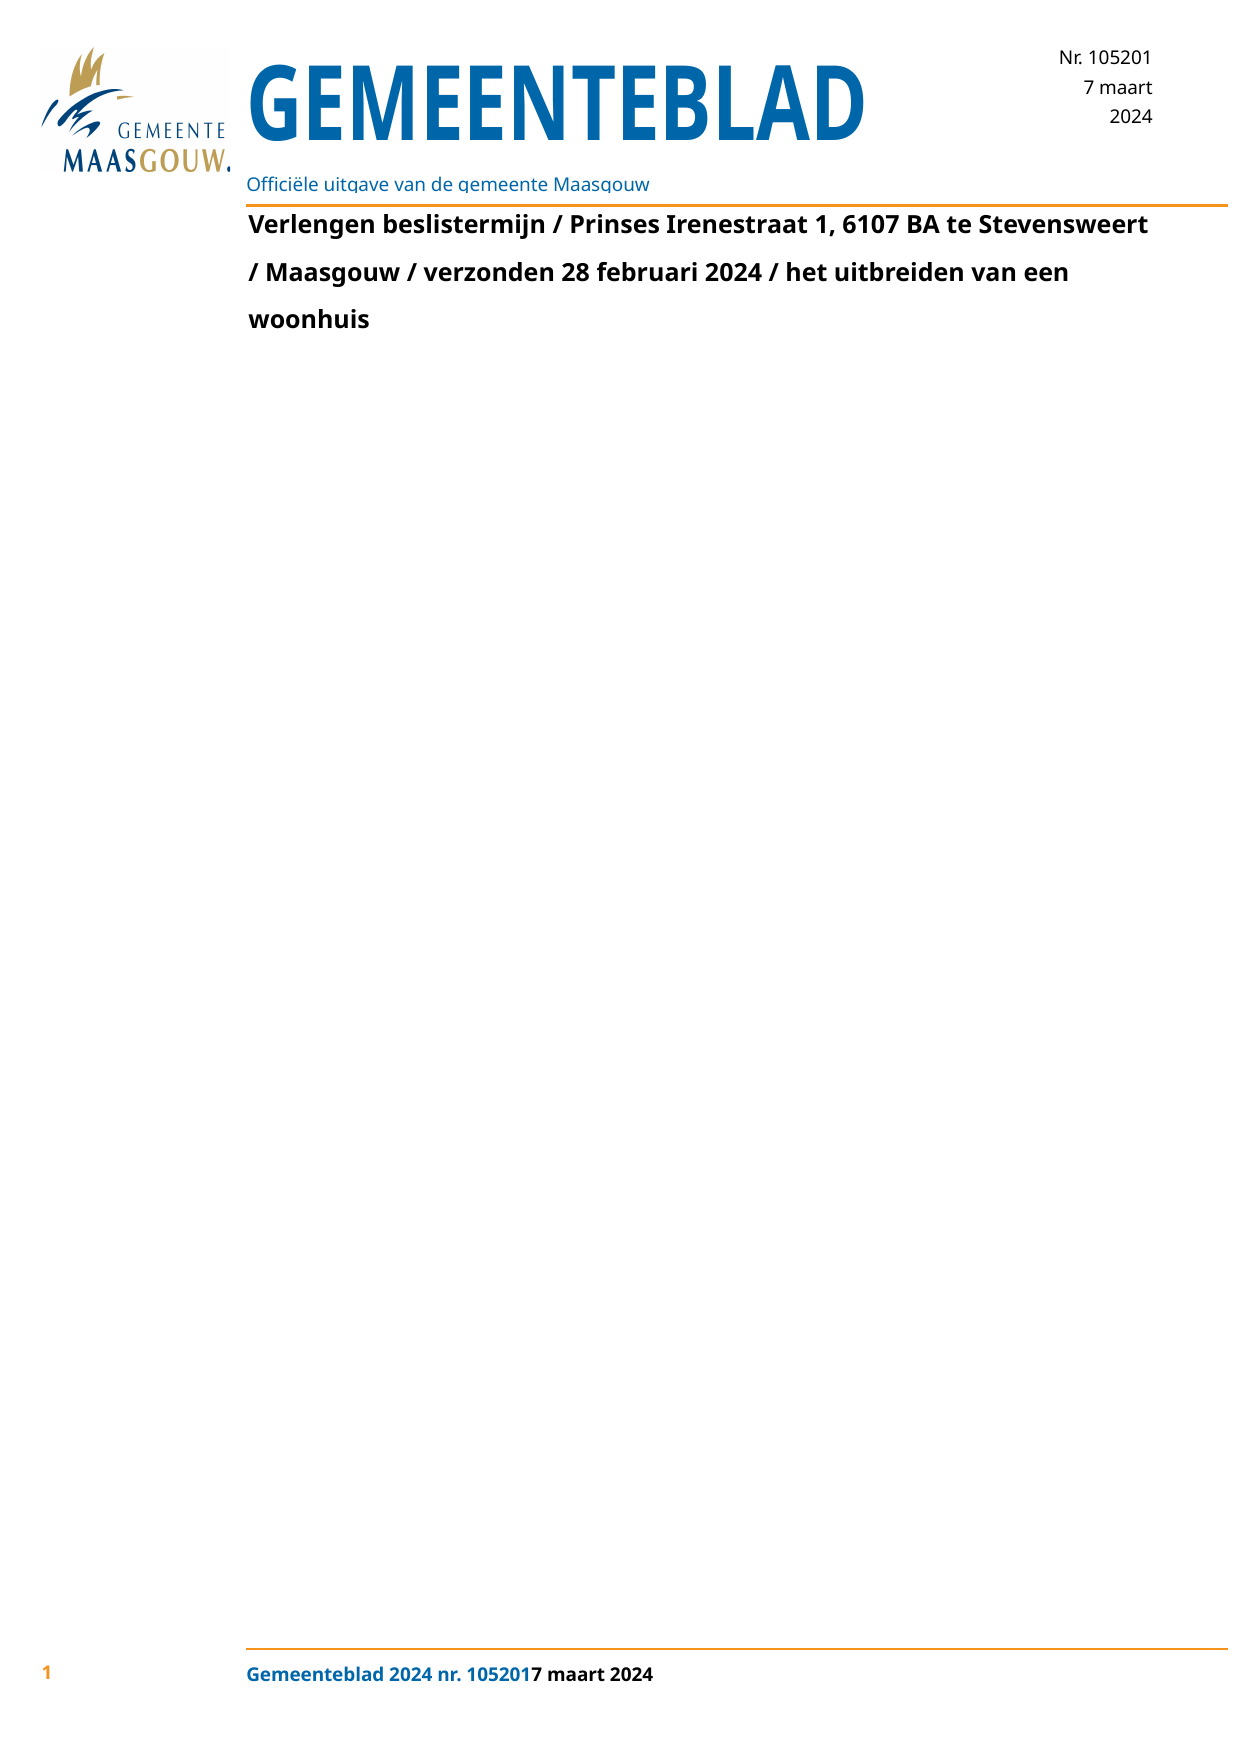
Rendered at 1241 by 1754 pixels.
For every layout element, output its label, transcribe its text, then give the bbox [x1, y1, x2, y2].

text Verlengen beslistermijn / Prinses Irenestraat 1, 6107 BA te Stevensweert / Maasgouw / verzonden 28 februari 2024 / het uitbreiden van een woonhuis [248, 207, 1152, 336]
picture [41, 47, 231, 172]
